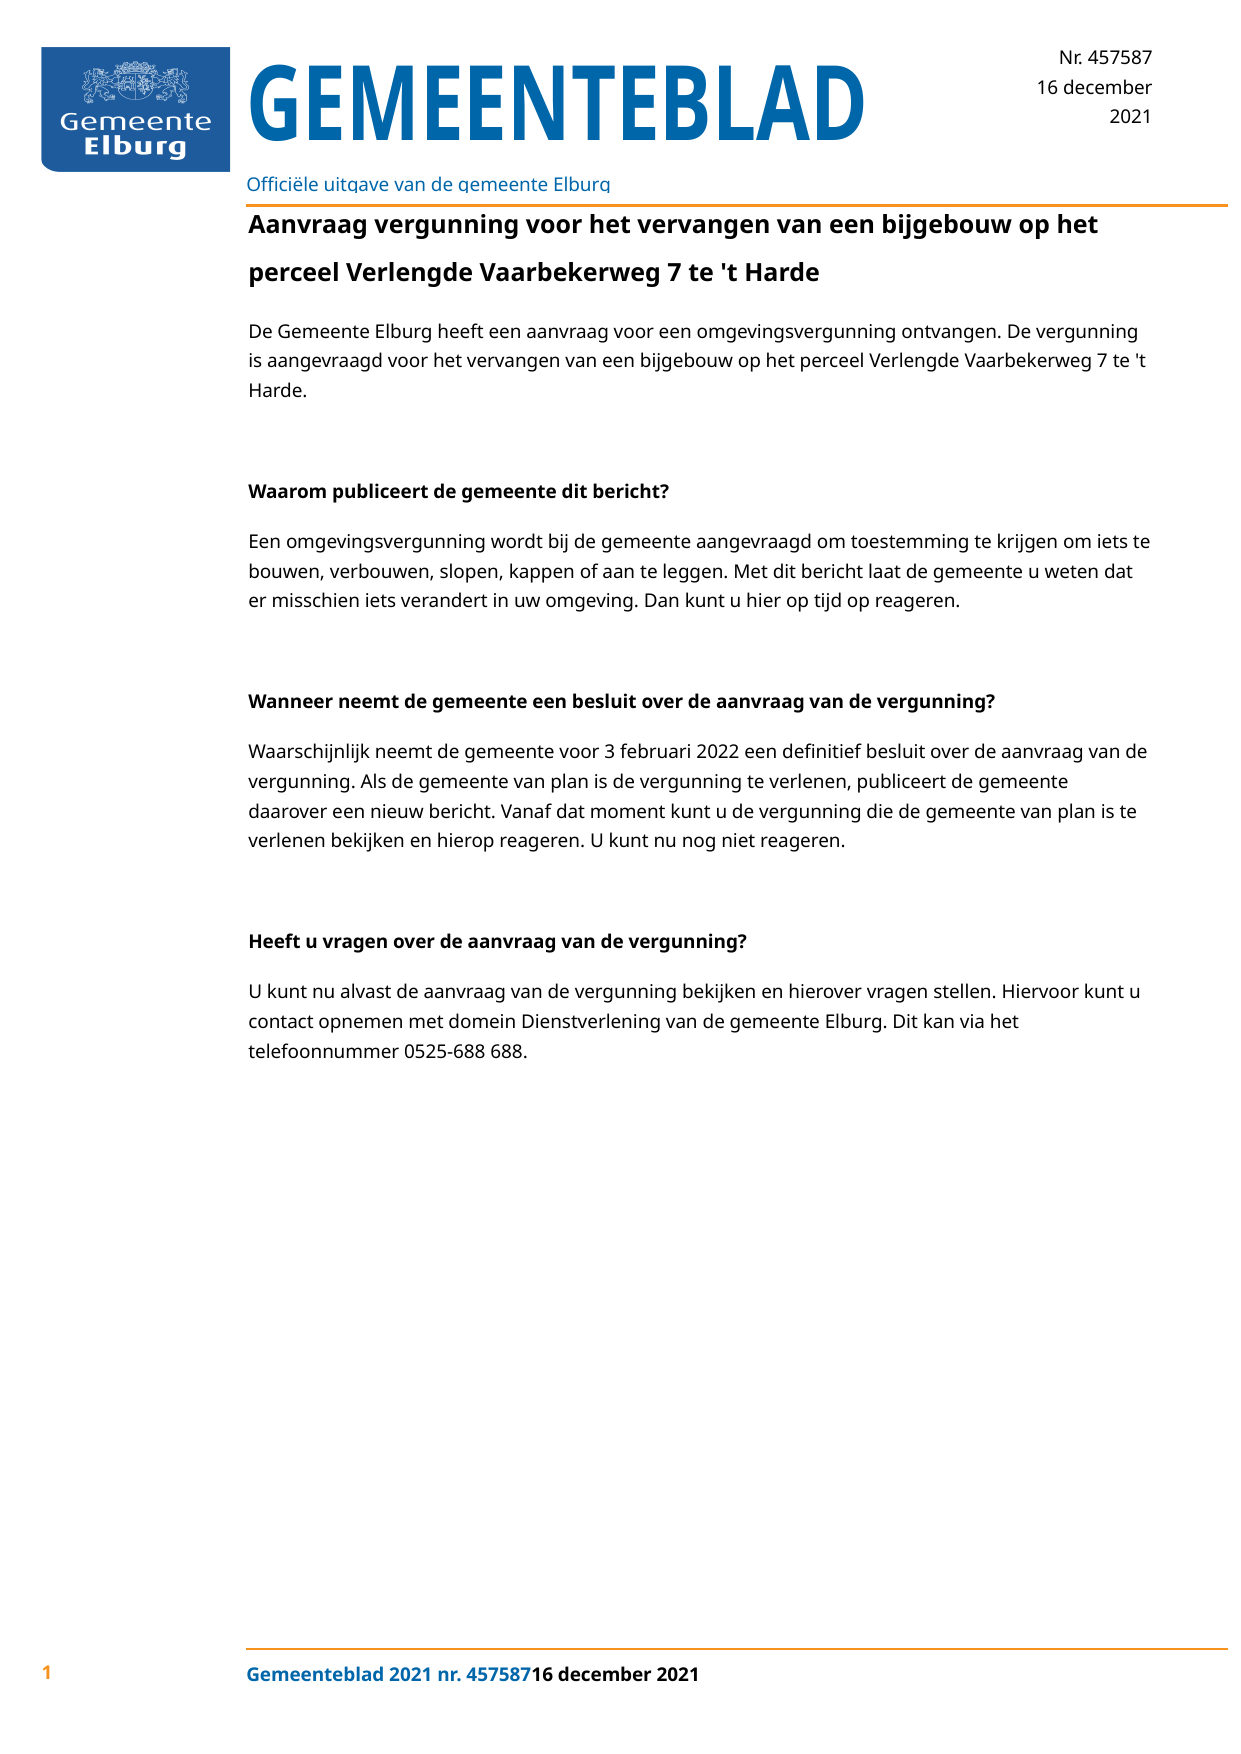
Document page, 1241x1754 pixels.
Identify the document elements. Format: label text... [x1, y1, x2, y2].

text Aanvraag vergunning voor het vervangen van een bijgebouw op het perceel Verlengde Vaarbekerweg 7 te 't Harde [248, 207, 1152, 288]
text De Gemeente Elburg heeft een aanvraag voor een omgevingsvergunning ontvangen. De vergunning is aangevraagd voor het vervangen van een bijgebouw op het perceel Verlengde Vaarbekerweg 7 te 't Harde. [248, 318, 1152, 403]
text U kunt nu alvast de aanvraag van de vergunning bekijken en hierover vragen stellen. Hiervoor kunt u contact opnemen met domein Dienstverlening van de gemeente Elburg. Dit kan via het telefoonnummer 0525-688 688. [248, 979, 1152, 1064]
text Waarom publiceert de gemeente dit bericht? [248, 478, 1152, 504]
text Een omgevingsvergunning wordt bij de gemeente aangevraagd om toestemming te krijgen om iets te bouwen, verbouwen, slopen, kappen of aan te leggen. Met dit bericht laat de gemeente u weten dat er misschien iets verandert in uw omgeving. Dan kunt u hier op tijd op reageren. [248, 528, 1152, 613]
picture [41, 47, 231, 172]
text Wanneer neemt de gemeente een besluit over de aanvraag van de vergunning? [248, 688, 1152, 714]
text Heeft u vragen over de aanvraag van de vergunning? [248, 928, 1152, 954]
text Waarschijnlijk neemt de gemeente voor 3 februari 2022 een definitief besluit over de aanvraag van de vergunning. Als de gemeente van plan is de vergunning te verlenen, publiceert de gemeente daarover een nieuw bericht. Vanaf dat moment kunt u de vergunning die de gemeente van plan is te verlenen bekijken en hierop reageren. U kunt nu nog niet reageren. [248, 739, 1152, 853]
